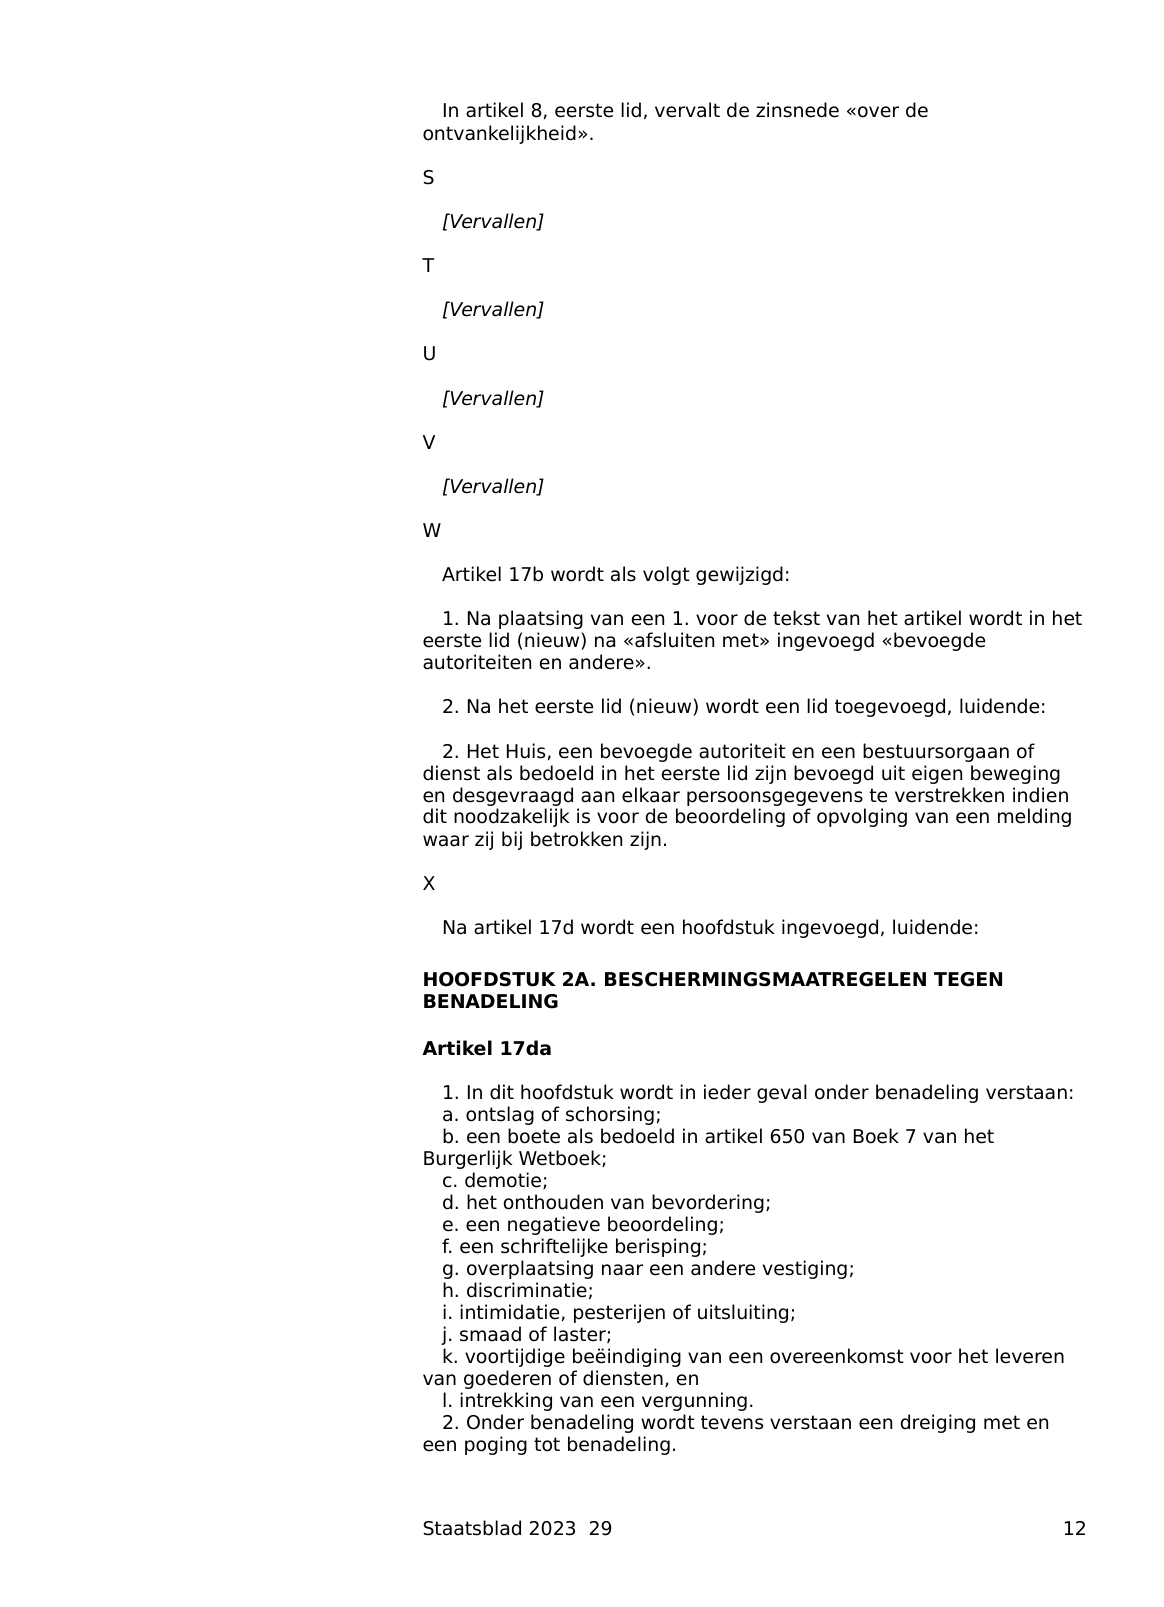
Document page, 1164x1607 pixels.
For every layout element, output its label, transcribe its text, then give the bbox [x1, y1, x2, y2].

text 2. Het Huis, een bevoegde autoriteit en een bestuursorgaan of dienst als bedoeld in het eerste lid zijn bevoegd uit eigen beweging en desgevraagd aan elkaar persoonsgegevens te verstrekken indien dit noodzakelijk is voor de beoordeling of opvolging van een melding waar zij bij betrokken zijn. [422, 741, 1087, 850]
text 1. In dit hoofdstuk wordt in ieder geval onder benadeling verstaan: [422, 1082, 1087, 1104]
text e. een negatieve beoordeling; [422, 1214, 1087, 1236]
text k. voortijdige beëindiging van een overeenkomst voor het leveren van goederen of diensten, en [422, 1346, 1087, 1389]
text W [422, 520, 1087, 542]
text V [422, 432, 1087, 453]
text In artikel 8, eerste lid, vervalt de zinsnede «over de ontvankelijkheid». [422, 100, 1087, 144]
text l. intrekking van een vergunning. [422, 1389, 1087, 1412]
subtitle Artikel 17da [422, 1038, 1087, 1060]
text [Vervallen] [422, 476, 1087, 498]
text f. een schriftelijke berisping; [422, 1236, 1087, 1258]
text i. intimidatie, pesterijen of uitsluiting; [422, 1302, 1087, 1324]
text a. ontslag of schorsing; [422, 1104, 1087, 1126]
text S [422, 167, 1087, 188]
text [Vervallen] [422, 387, 1087, 409]
text 2. Onder benadeling wordt tevens verstaan een dreiging met en een poging tot benadeling. [422, 1412, 1087, 1456]
text T [422, 255, 1087, 277]
text g. overplaatsing naar een andere vestiging; [422, 1258, 1087, 1280]
text b. een boete als bedoeld in artikel 650 van Boek 7 van het Burgerlijk Wetboek; [422, 1126, 1087, 1170]
text Na artikel 17d wordt een hoofdstuk ingevoegd, luidende: [422, 917, 1087, 939]
text 1. Na plaatsing van een 1. voor de tekst van het artikel wordt in het eerste lid (nieuw) na «afsluiten met» ingevoegd «bevoegde autoriteiten en andere». [422, 608, 1087, 674]
text [Vervallen] [422, 299, 1087, 321]
text Artikel 17b wordt als volgt gewijzigd: [422, 564, 1087, 586]
text X [422, 873, 1087, 894]
text d. het onthouden van bevordering; [422, 1192, 1087, 1214]
text U [422, 343, 1087, 365]
text c. demotie; [422, 1170, 1087, 1192]
text h. discriminatie; [422, 1280, 1087, 1302]
subtitle HOOFDSTUK 2A. BESCHERMINGSMAATREGELEN TEGEN BENADELING [422, 969, 1087, 1013]
text j. smaad of laster; [422, 1324, 1087, 1346]
text [Vervallen] [422, 211, 1087, 233]
text 2. Na het eerste lid (nieuw) wordt een lid toegevoegd, luidende: [422, 696, 1087, 718]
